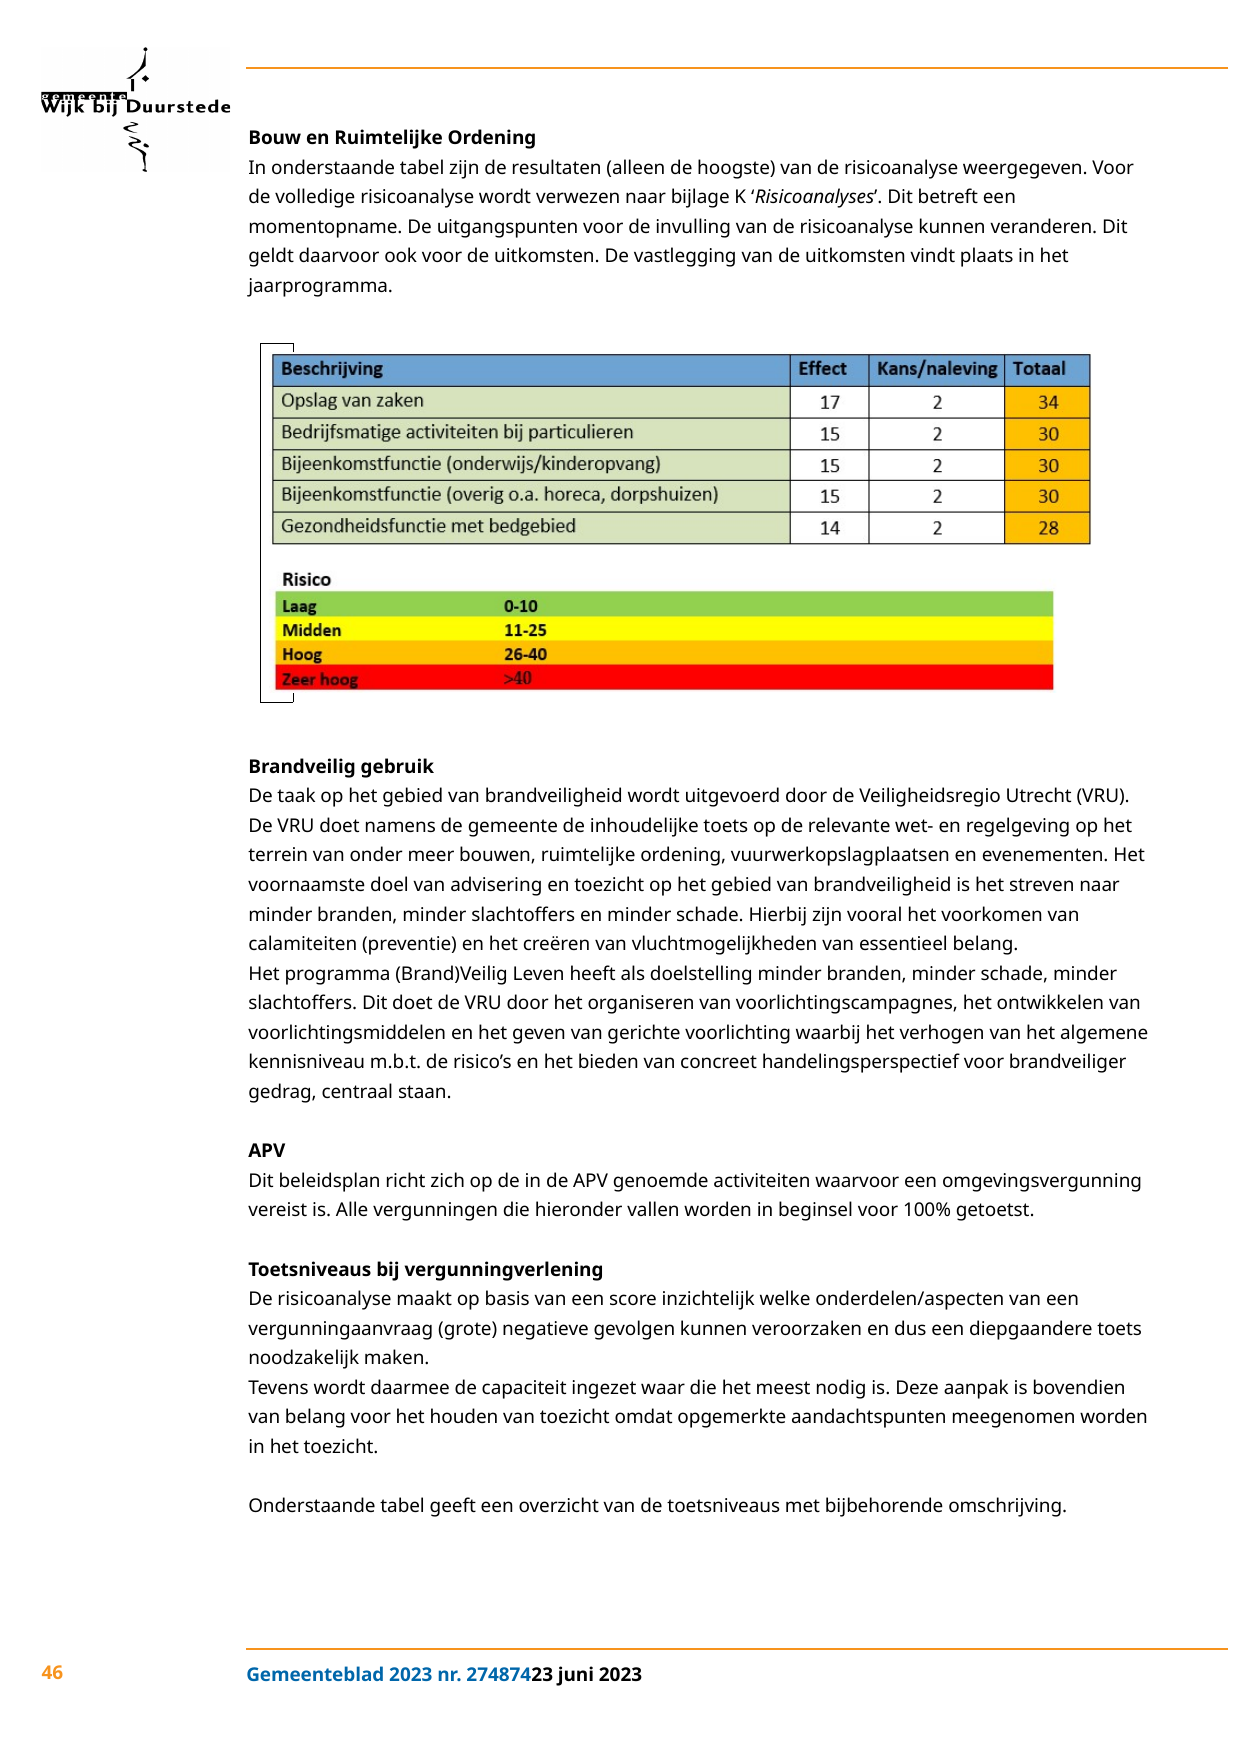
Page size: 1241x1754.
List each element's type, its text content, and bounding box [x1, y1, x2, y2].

text De taak op het gebied van brandveiligheid wordt uitgevoerd door de Veiligheidsregio Utrecht (VRU). De VRU doet namens de gemeente de inhoudelijke toets op de relevante wet- en regelgeving op het terrein van onder meer bouwen, ruimtelijke ordening, vuurwerkopslagplaatsen en evenementen. Het voornaamste doel van advisering en toezicht op het gebied van brandveiligheid is het streven naar minder branden, minder slachtoffers en minder schade. Hierbij zijn vooral het voorkomen van calamiteiten (preventie) en het creëren van vluchtmogelijkheden van essentieel belang. [248, 782, 1152, 956]
text Tevens wordt daarmee de capaciteit ingezet waar die het meest nodig is. Deze aanpak is bovendien van belang voor het houden van toezicht omdat opgemerkte aandachtspunten meegenomen worden in het toezicht. [248, 1374, 1152, 1459]
text Dit beleidsplan richt zich op de in de APV genoemde activiteiten waarvoor een omgevingsvergunning vereist is. Alle vergunningen die hieronder vallen worden in beginsel voor 100% getoetst. [248, 1167, 1152, 1222]
text Het programma (Brand)Veilig Leven heeft als doelstelling minder branden, minder schade, minder slachtoffers. Dit doet de VRU door het organiseren van voorlichtingscampagnes, het ontwikkelen van voorlichtingsmiddelen en het geven van gerichte voorlichting waarbij het verhogen van het algemene kennisniveau m.b.t. de risico’s en het bieden van concreet handelingsperspectief voor brandveiliger gedrag, centraal staan. [248, 960, 1152, 1104]
text Brandveilig gebruik [248, 753, 1152, 779]
text De risicoanalyse maakt op basis van een score inzichtelijk welke onderdelen/aspecten van een vergunningaanvraag (grote) negatieve gevolgen kunnen veroorzaken en dus een diepgaandere toets noodzakelijk maken. [248, 1285, 1152, 1370]
picture [41, 47, 231, 172]
text Toetsniveaus bij vergunningverlening [248, 1256, 1152, 1282]
text APV [248, 1137, 1152, 1163]
text In onderstaande tabel zijn de resultaten (alleen de hoogste) van de risicoanalyse weergegeven. Voor de volledige risicoanalyse wordt verwezen naar bijlage K ‘Risicoanalyses’. Dit betreft een momentopname. De uitgangspunten voor de invulling van de risicoanalyse kunnen veranderen. Dit geldt daarvoor ook voor de uitkomsten. De vastlegging van de uitkomsten vindt plaats in het jaarprogramma. [248, 154, 1152, 298]
text Onderstaande tabel geeft een overzicht van de toetsniveaus met bijbehorende omschrijving. [248, 1492, 1152, 1518]
text Bouw en Ruimtelijke Ordening [248, 124, 1152, 150]
picture [268, 352, 1096, 693]
